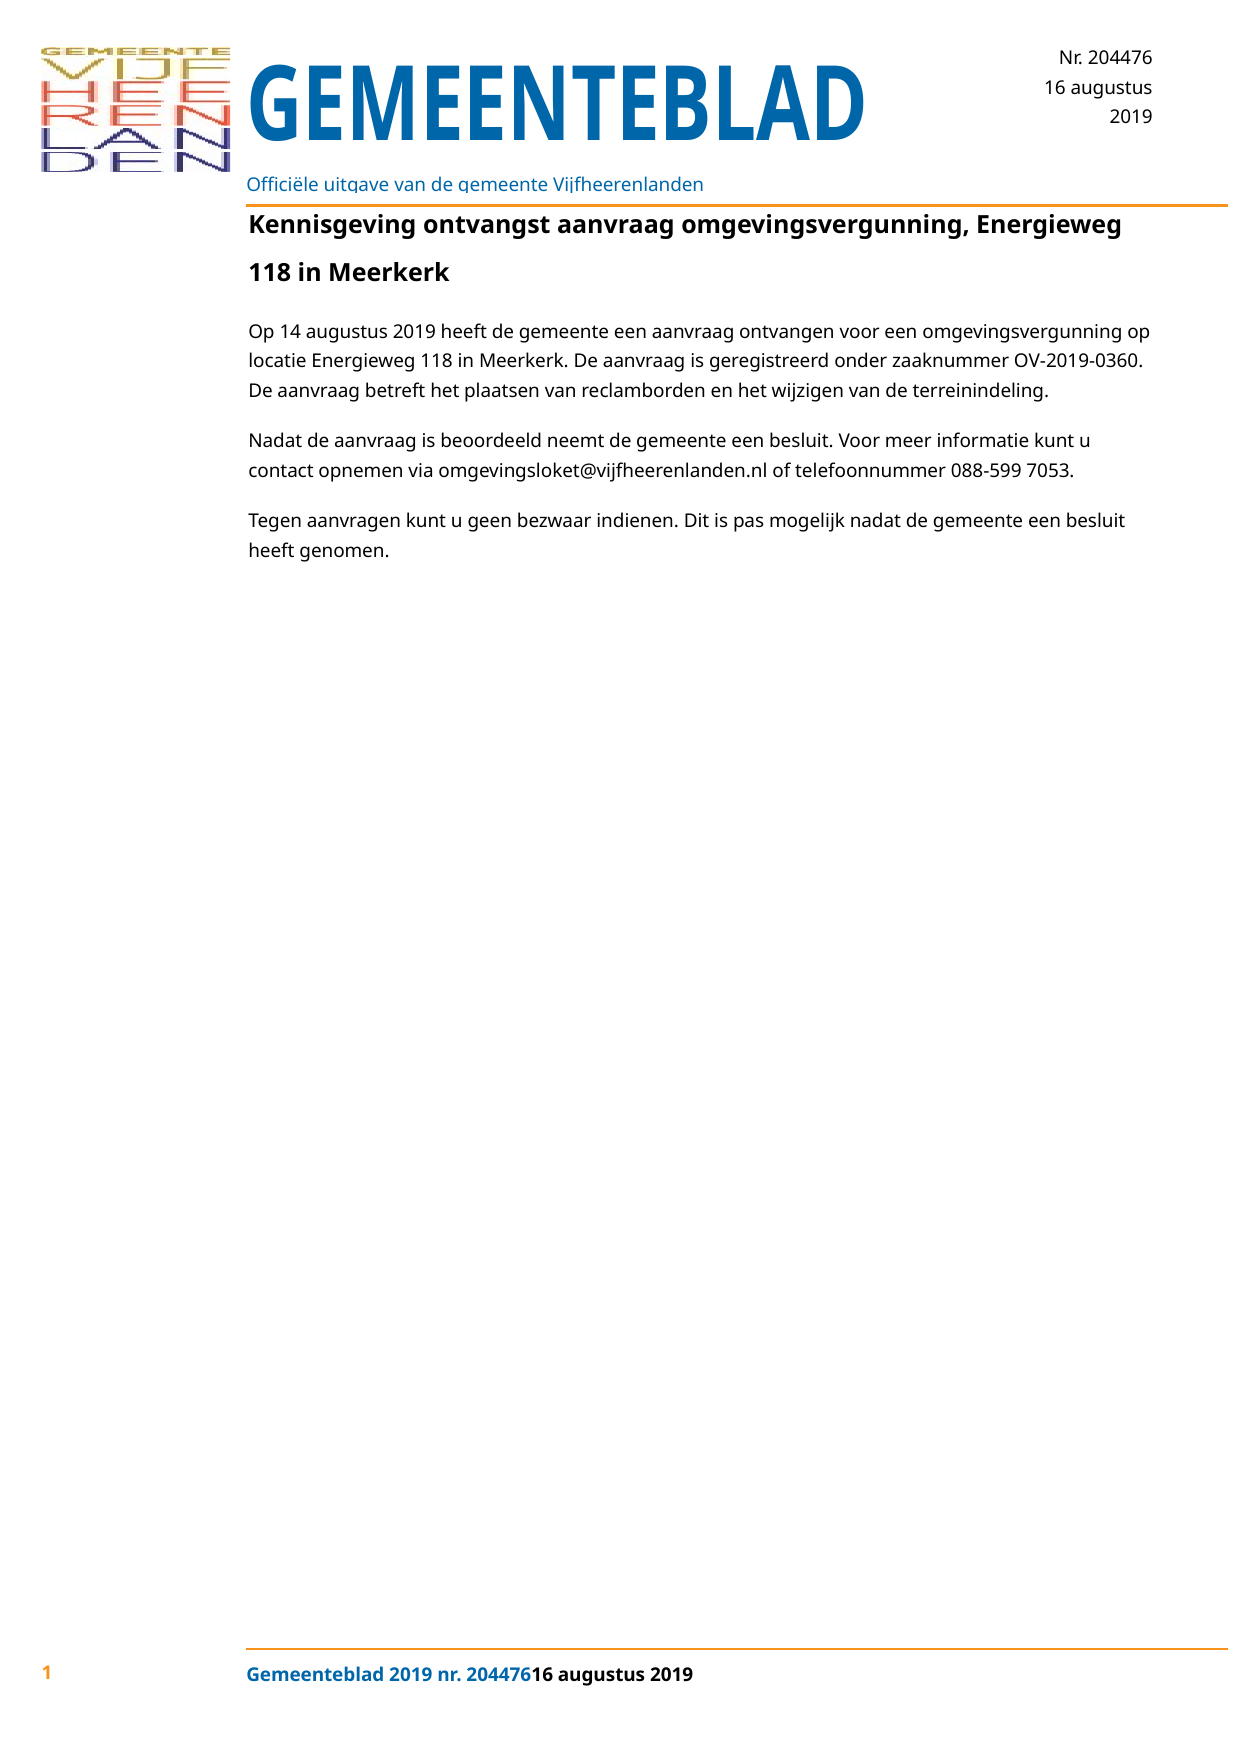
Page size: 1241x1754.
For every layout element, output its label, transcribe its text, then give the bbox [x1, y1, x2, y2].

text Op 14 augustus 2019 heeft de gemeente een aanvraag ontvangen voor een omgevingsvergunning op locatie Energieweg 118 in Meerkerk. De aanvraag is geregistreerd onder zaaknummer OV-2019-0360. De aanvraag betreft het plaatsen van reclamborden en het wijzigen van de terreinindeling. [248, 318, 1152, 403]
picture [41, 47, 231, 172]
text Nadat de aanvraag is beoordeeld neemt de gemeente een besluit. Voor meer informatie kunt u contact opnemen via omgevingsloket@vijfheerenlanden.nl of telefoonnummer 088-599 7053. [248, 427, 1152, 483]
text Kennisgeving ontvangst aanvraag omgevingsvergunning, Energieweg 118 in Meerkerk [248, 207, 1152, 288]
text Tegen aanvragen kunt u geen bezwaar indienen. Dit is pas mogelijk nadat de gemeente een besluit heeft genomen. [248, 507, 1152, 563]
